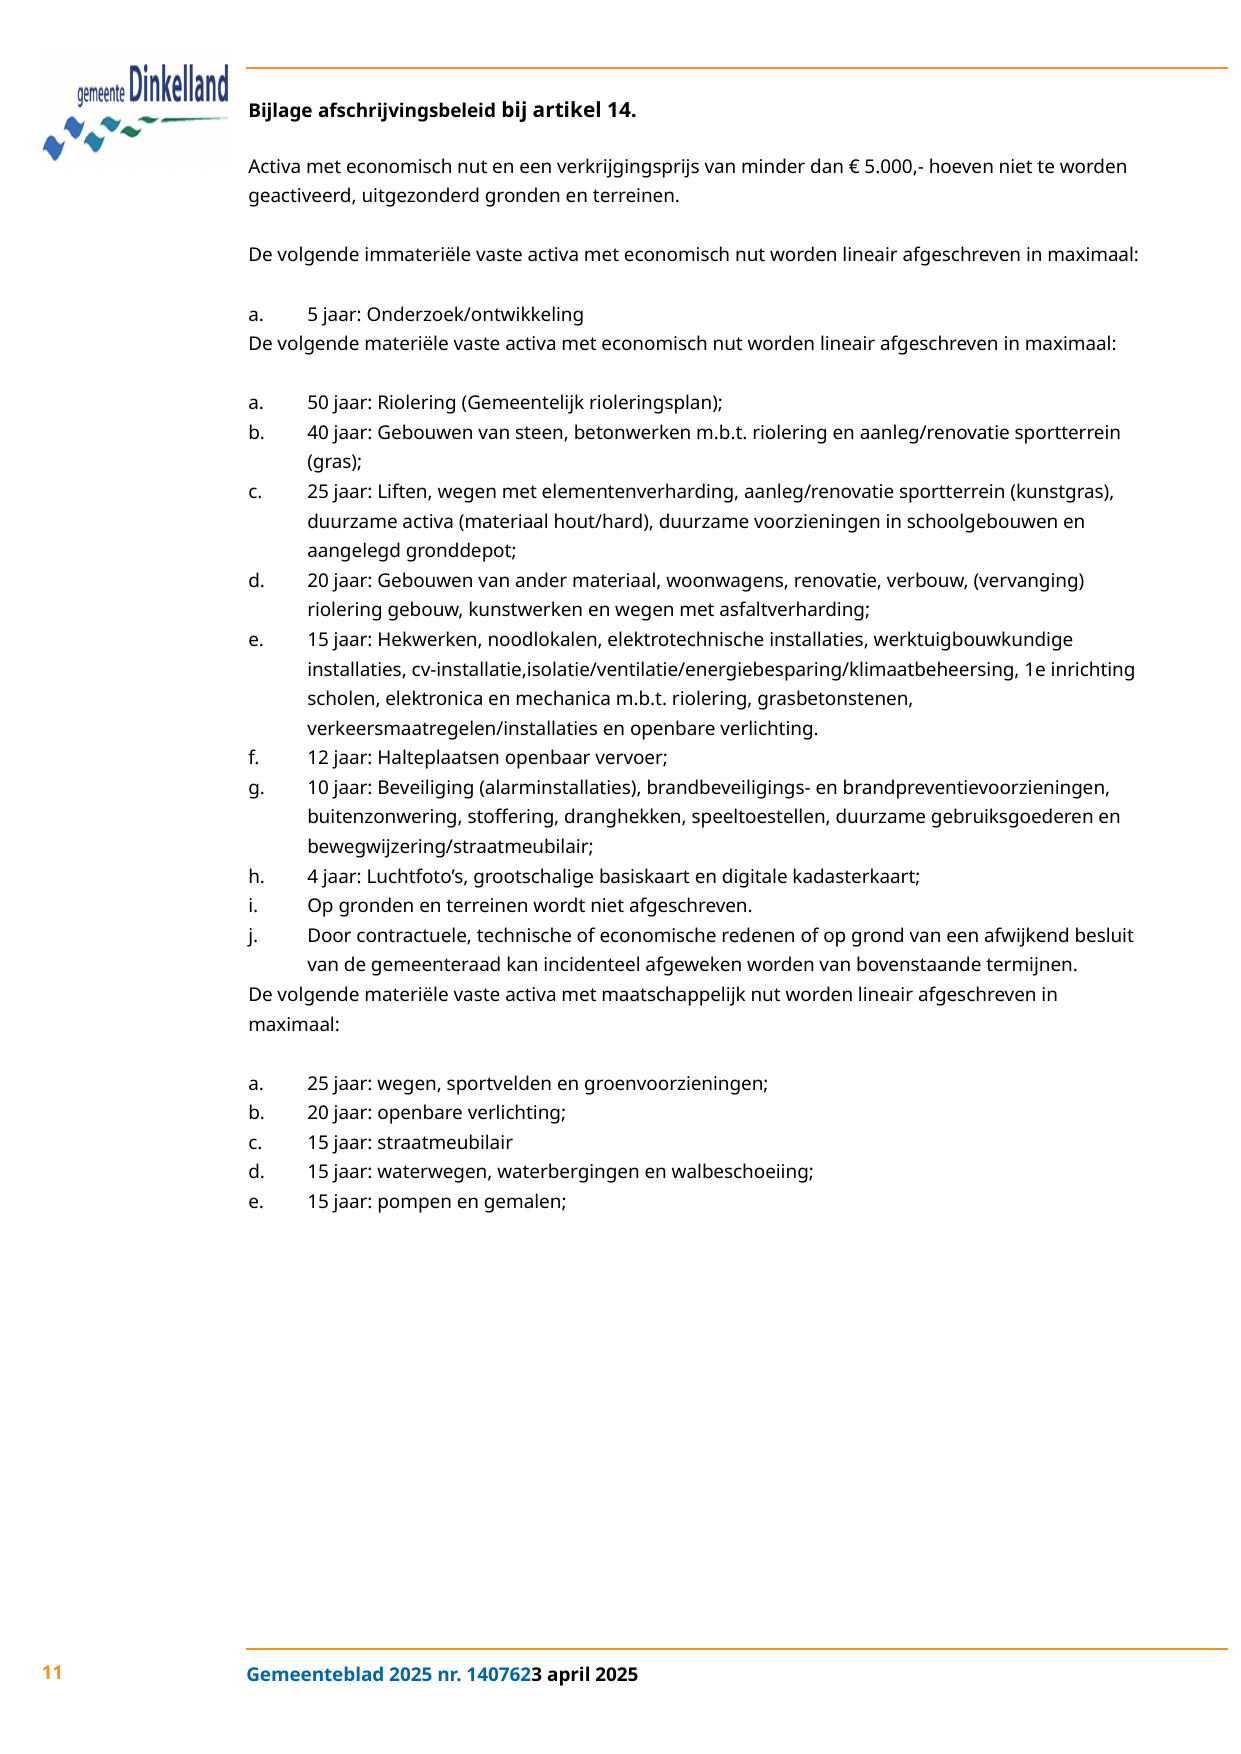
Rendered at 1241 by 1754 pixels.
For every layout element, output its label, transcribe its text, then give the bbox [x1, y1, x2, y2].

list 20 jaar: Gebouwen van ander materiaal, woonwagens, renovatie, verbouw, (vervanging) riolering gebouw, kunstwerken en wegen met asfaltverharding; [248, 567, 1152, 622]
list 15 jaar: pompen en gemalen; [248, 1188, 1152, 1214]
text De volgende immateriële vaste activa met economisch nut worden lineair afgeschreven in maximaal: [248, 242, 1152, 267]
list 15 jaar: waterwegen, waterbergingen en walbeschoeiing; [248, 1159, 1152, 1184]
list 40 jaar: Gebouwen van steen, betonwerken m.b.t. riolering en aanleg/renovatie sportterrein (gras); [248, 419, 1152, 474]
list 50 jaar: Riolering (Gemeentelijk rioleringsplan); [248, 389, 1152, 415]
list Op gronden en terreinen wordt niet afgeschreven. [248, 892, 1152, 918]
list Door contractuele, technische of economische redenen of op grond van een afwijkend besluit van de gemeenteraad kan incidenteel afgeweken worden van bovenstaande termijnen. [248, 922, 1152, 977]
text Bijlage afschrijvingsbeleid bij artikel 14. [248, 95, 1152, 123]
list 15 jaar: Hekwerken, noodlokalen, elektrotechnische installaties, werktuigbouwkundige installaties, cv-installatie,isolatie/ventilatie/energiebesparing/klimaatbeheersing, 1e inrichting scholen, elektronica en mechanica m.b.t. riolering, grasbetonstenen, verkeersmaatregelen/installaties en openbare verlichting. [248, 626, 1152, 741]
text De volgende materiële vaste activa met maatschappelijk nut worden lineair afgeschreven in maximaal: [248, 981, 1152, 1037]
list 25 jaar: Liften, wegen met elementenverharding, aanleg/renovatie sportterrein (kunstgras), duurzame activa (materiaal hout/hard), duurzame voorzieningen in schoolgebouwen en aangelegd gronddepot; [248, 478, 1152, 563]
list 15 jaar: straatmeubilair [248, 1129, 1152, 1155]
list 5 jaar: Onderzoek/ontwikkeling [248, 301, 1152, 327]
list 4 jaar: Luchtfoto’s, grootschalige basiskaart en digitale kadasterkaart; [248, 863, 1152, 889]
text De volgende materiële vaste activa met economisch nut worden lineair afgeschreven in maximaal: [248, 330, 1152, 356]
list 12 jaar: Halteplaatsen openbaar vervoer; [248, 744, 1152, 770]
text Activa met economisch nut en een verkrijgingsprijs van minder dan € 5.000,- hoeven niet te worden geactiveerd, uitgezonderd gronden en terreinen. [248, 153, 1152, 208]
picture [41, 47, 231, 172]
list 20 jaar: openbare verlichting; [248, 1099, 1152, 1125]
list 10 jaar: Beveiliging (alarminstallaties), brandbeveiligings- en brandpreventievoorzieningen, buitenzonwering, stoffering, dranghekken, speeltoestellen, duurzame gebruiksgoederen en bewegwijzering/straatmeubilair; [248, 774, 1152, 859]
list 25 jaar: wegen, sportvelden en groenvoorzieningen; [248, 1070, 1152, 1096]
